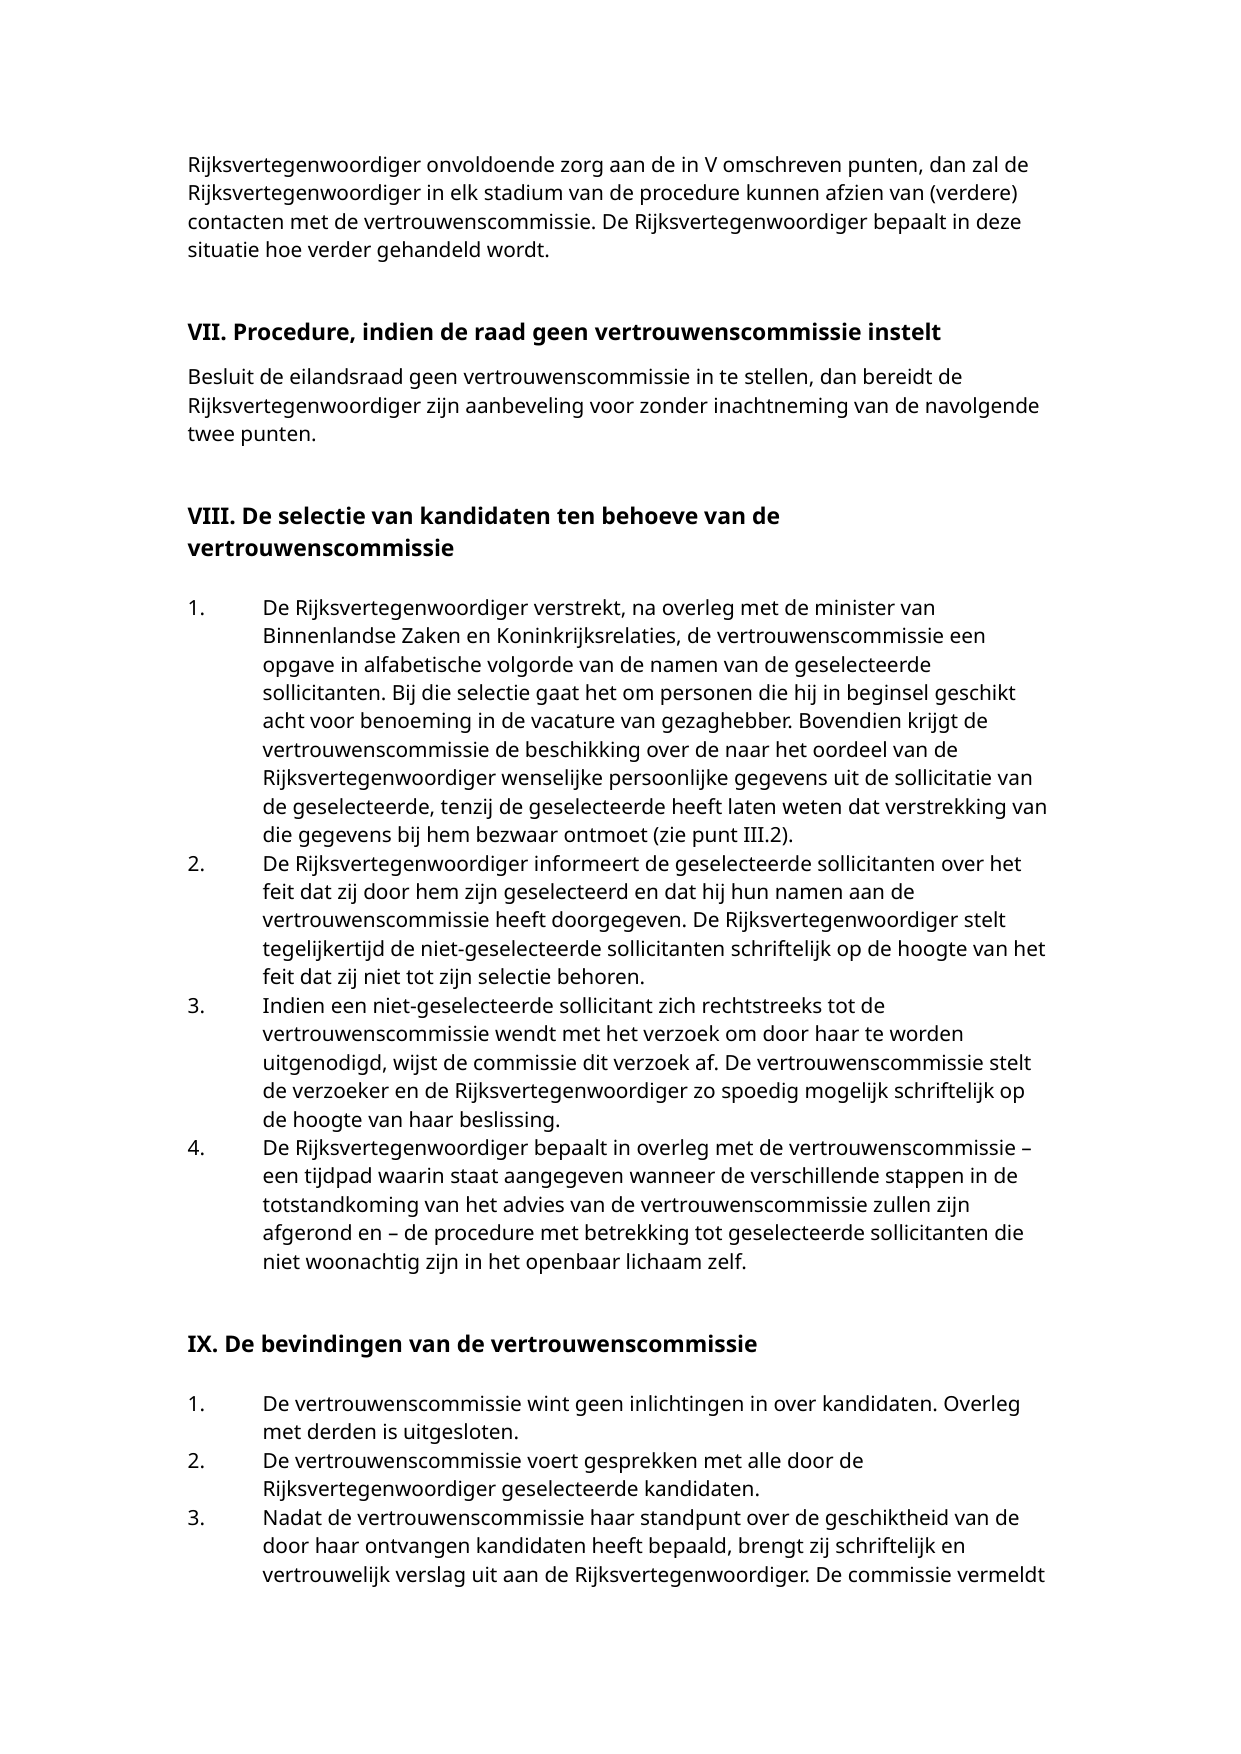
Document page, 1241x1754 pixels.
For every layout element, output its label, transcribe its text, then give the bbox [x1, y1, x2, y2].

subtitle VII. Procedure, indien de raad geen vertrouwenscommissie instelt [187, 316, 1053, 347]
list De Rijksvertegenwoordiger verstrekt, na overleg met de minister van Binnenlandse Zaken en Koninkrijksrelaties, de vertrouwenscommissie een opgave in alfabetische volgorde van de namen van de geselecteerde sollicitanten. Bij die selectie gaat het om personen die hij in beginsel geschikt acht voor benoeming in de vacature van gezaghebber. Bovendien krijgt de vertrouwenscommissie de beschikking over de naar het oordeel van de Rijksvertegenwoordiger wenselijke persoonlijke gegevens uit de sollicitatie van de geselecteerde, tenzij de geselecteerde heeft laten weten dat verstrekking van die gegevens bij hem bezwaar ontmoet (zie punt III.2). [187, 593, 1053, 849]
list De Rijksvertegenwoordiger bepaalt in overleg met de vertrouwenscommissie – een tijdpad waarin staat aangegeven wanneer de verschillende stappen in de totstandkoming van het advies van de vertrouwenscommissie zullen zijn afgerond en – de procedure met betrekking tot geselecteerde sollicitanten die niet woonachtig zijn in het openbaar lichaam zelf. [187, 1133, 1053, 1275]
list De vertrouwenscommissie voert gesprekken met alle door de Rijksvertegenwoordiger geselecteerde kandidaten. [187, 1446, 1053, 1503]
subtitle VIII. De selectie van kandidaten ten behoeve van de vertrouwenscommissie [187, 500, 1053, 563]
list Indien een niet-geselecteerde sollicitant zich rechtstreeks tot de vertrouwenscommissie wendt met het verzoek om door haar te worden uitgenodigd, wijst de commissie dit verzoek af. De vertrouwenscommissie stelt de verzoeker en de Rijksvertegenwoordiger zo spoedig mogelijk schriftelijk op de hoogte van haar beslissing. [187, 991, 1053, 1133]
subtitle IX. De bevindingen van de vertrouwenscommissie [187, 1328, 1053, 1359]
list Nadat de vertrouwenscommissie haar standpunt over de geschiktheid van de door haar ontvangen kandidaten heeft bepaald, brengt zij schriftelijk en vertrouwelijk verslag uit aan de Rijksvertegenwoordiger. De commissie vermeldt [187, 1503, 1053, 1588]
list De vertrouwenscommissie wint geen inlichtingen in over kandidaten. Overleg met derden is uitgesloten. [187, 1389, 1053, 1446]
list De Rijksvertegenwoordiger informeert de geselecteerde sollicitanten over het feit dat zij door hem zijn geselecteerd en dat hij hun namen aan de vertrouwenscommissie heeft doorgegeven. De Rijksvertegenwoordiger stelt tegelijkertijd de niet-geselecteerde sollicitanten schriftelijk op de hoogte van het feit dat zij niet tot zijn selectie behoren. [187, 849, 1053, 991]
text Besluit de eilandsraad geen vertrouwenscommissie in te stellen, dan bereidt de Rijksvertegenwoordiger zijn aanbeveling voor zonder inachtneming van de navolgende twee punten. [187, 362, 1053, 448]
text Rijksvertegenwoordiger onvoldoende zorg aan de in V omschreven punten, dan zal de Rijksvertegenwoordiger in elk stadium van de procedure kunnen afzien van (verdere) contacten met de vertrouwenscommissie. De Rijksvertegenwoordiger bepaalt in deze situatie hoe verder gehandeld wordt. [187, 150, 1053, 264]
